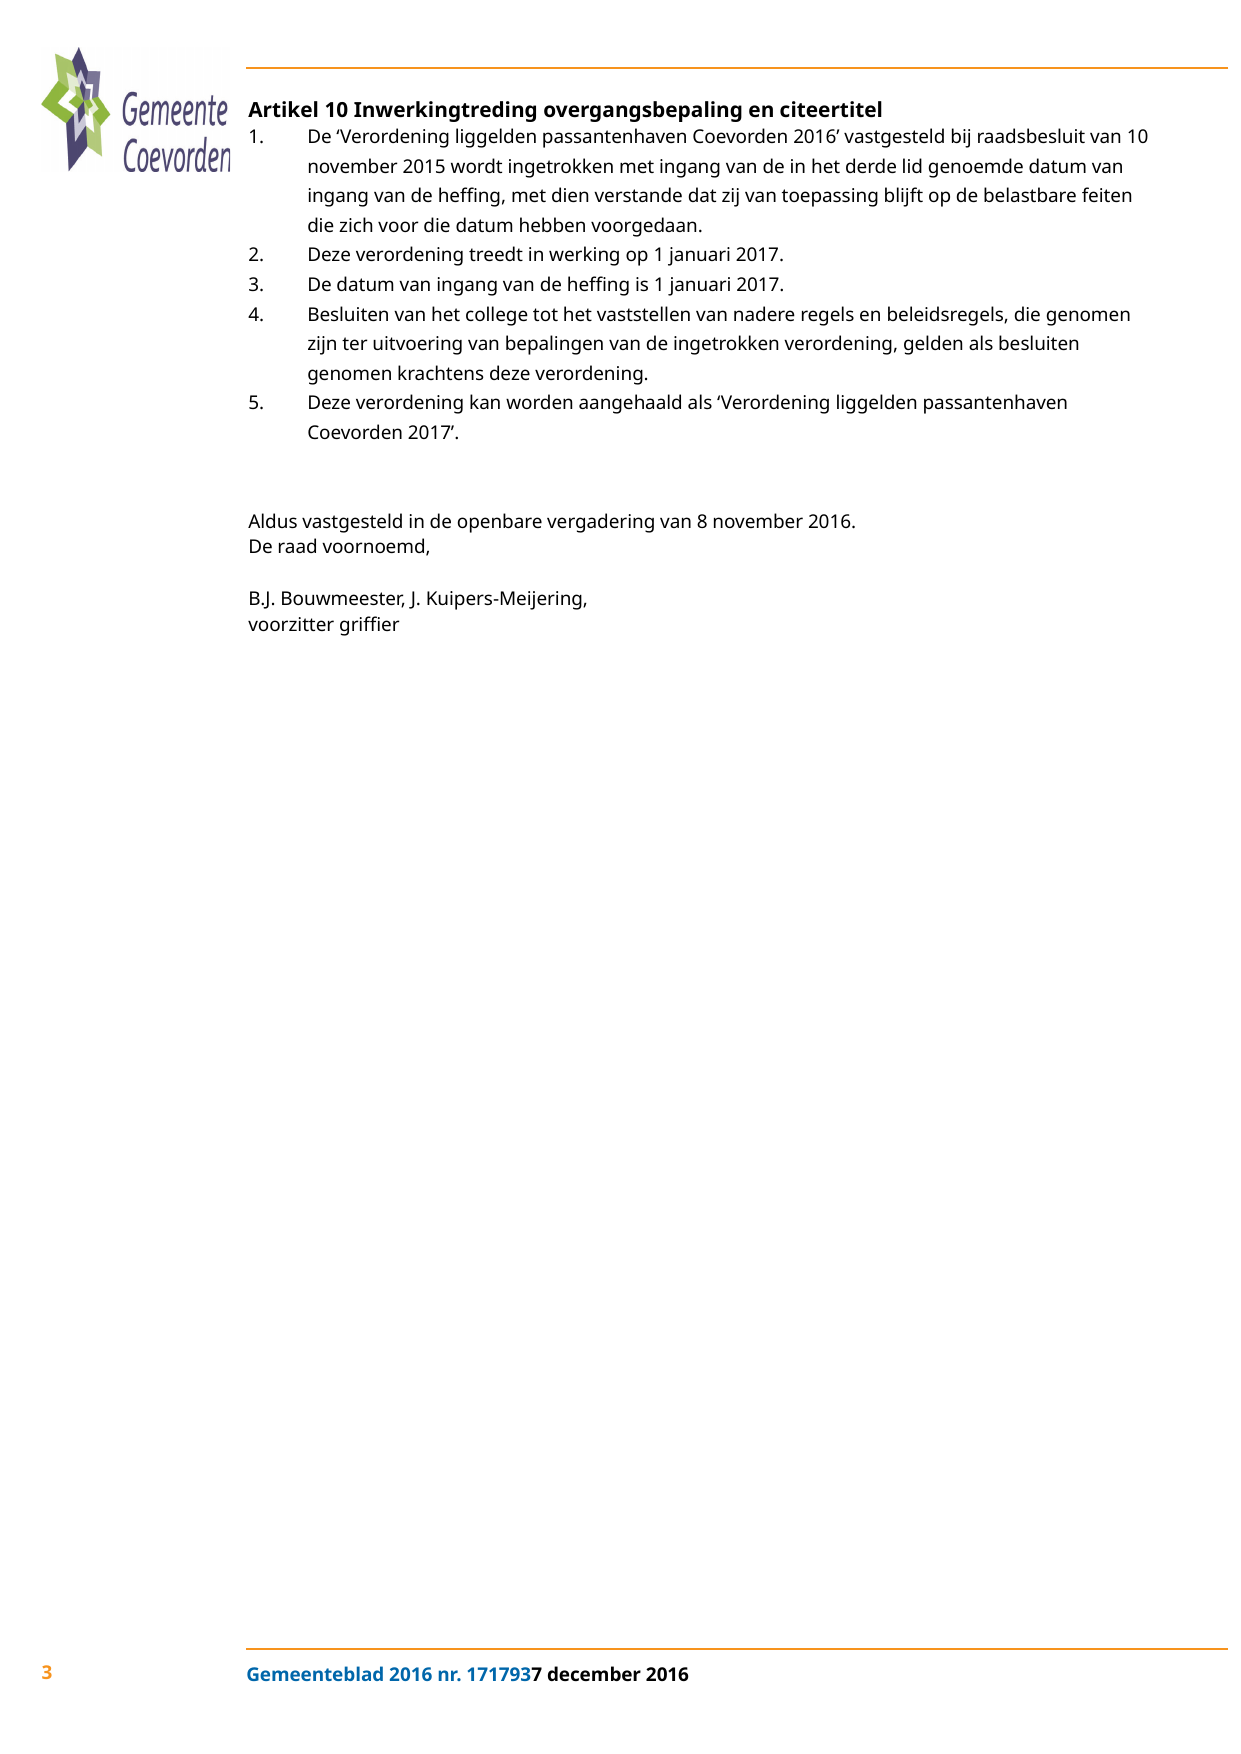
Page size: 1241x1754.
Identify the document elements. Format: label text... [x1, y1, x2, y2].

text Aldus vastgesteld in de openbare vergadering van 8 november 2016. [248, 508, 1152, 533]
list Besluiten van het college tot het vaststellen van nadere regels en beleidsregels, die genomen zijn ter uitvoering van bepalingen van de ingetrokken verordening, gelden als besluiten genomen krachtens deze verordening. [248, 301, 1152, 386]
list Deze verordening treedt in werking op 1 januari 2017. [248, 242, 1152, 267]
text De raad voornoemd, [248, 533, 1152, 559]
text Artikel 10 Inwerkingtreding overgangsbepaling en citeertitel [248, 95, 1152, 123]
picture [41, 47, 231, 172]
list De datum van ingang van de heffing is 1 januari 2017. [248, 271, 1152, 297]
text B.J. Bouwmeester, J. Kuipers-Meijering, [248, 585, 1152, 611]
list Deze verordening kan worden aangehaald als ‘Verordening liggelden passantenhaven Coevorden 2017’. [248, 389, 1152, 445]
list De ‘Verordening liggelden passantenhaven Coevorden 2016’ vastgesteld bij raadsbesluit van 10 november 2015 wordt ingetrokken met ingang van de in het derde lid genoemde datum van ingang van de heffing, met dien verstande dat zij van toepassing blijft op de belastbare feiten die zich voor die datum hebben voorgedaan. [248, 123, 1152, 238]
text voorzitter griffier [248, 611, 1152, 636]
